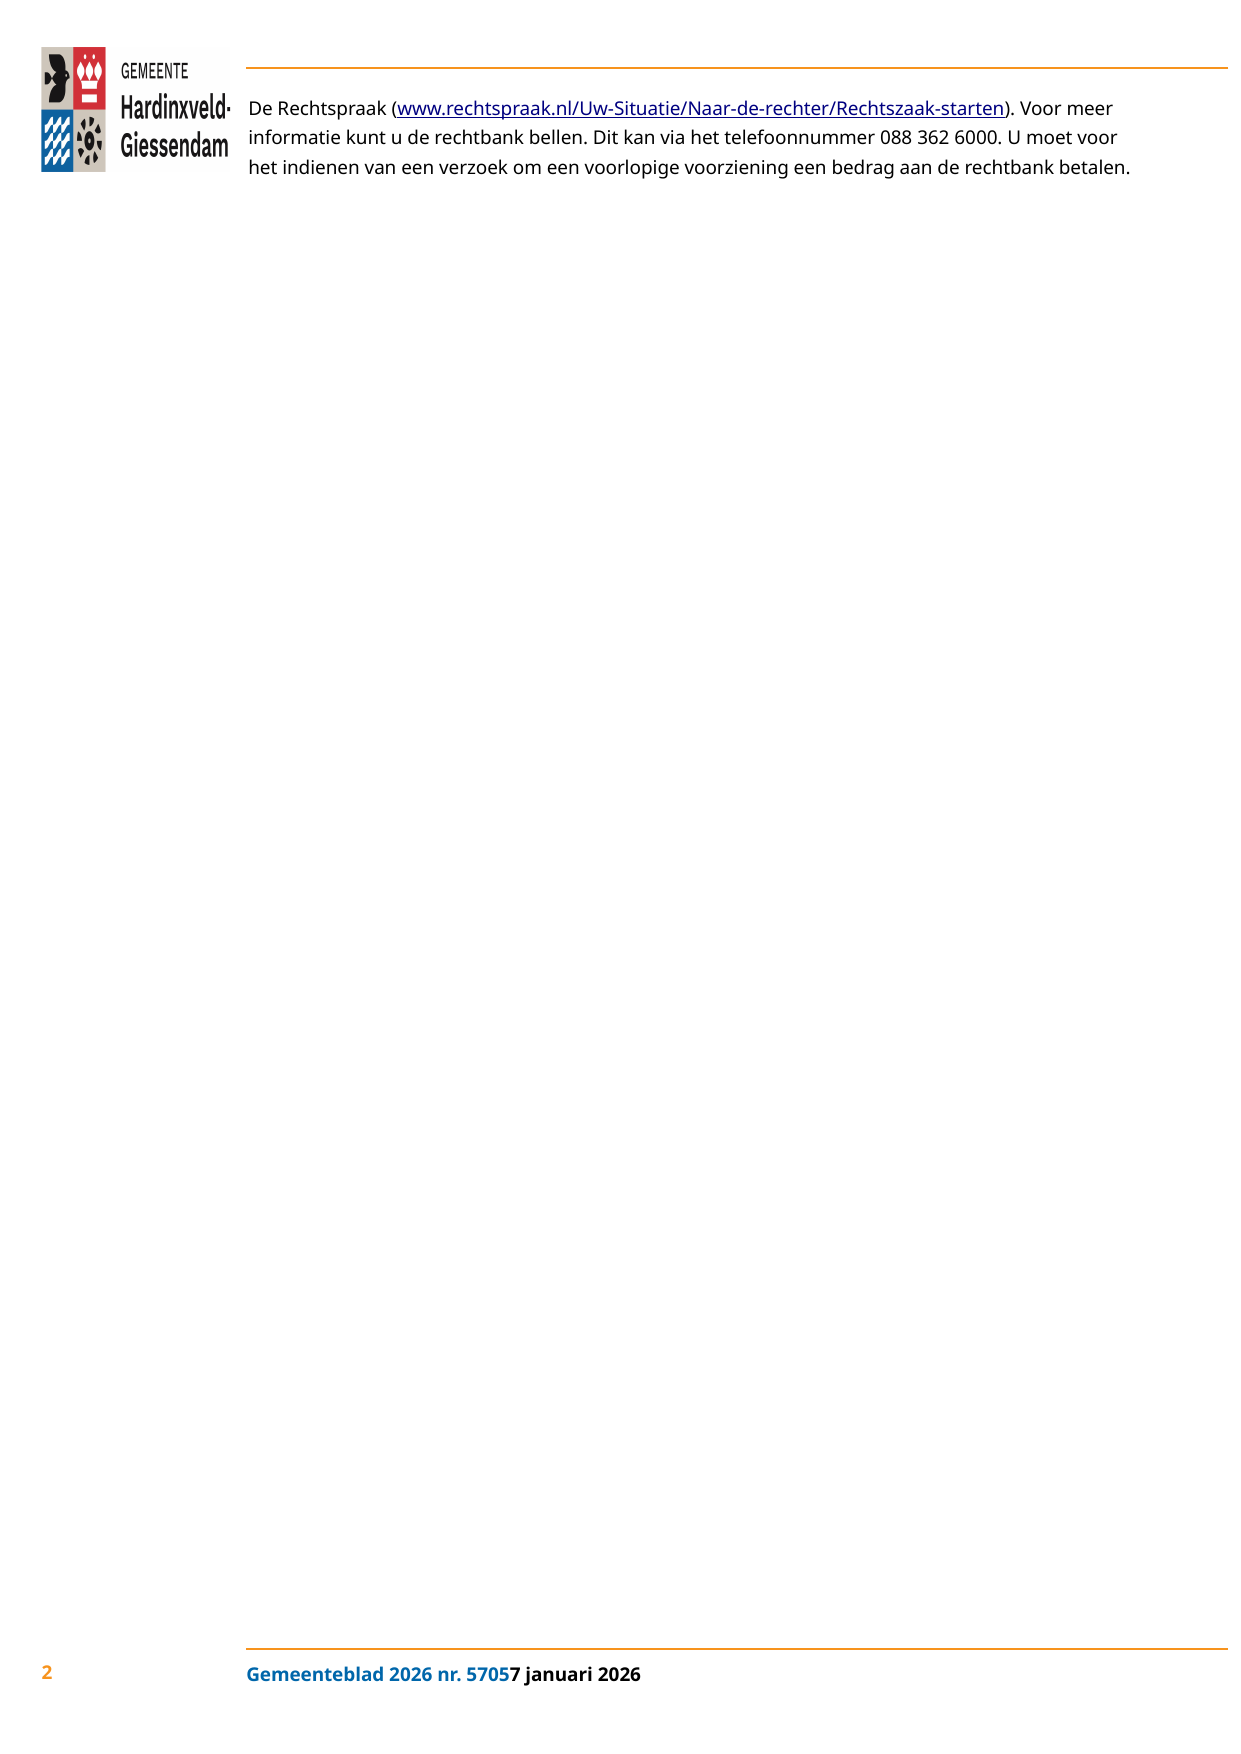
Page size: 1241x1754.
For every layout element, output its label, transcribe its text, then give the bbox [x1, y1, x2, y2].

text De Rechtspraak (www.rechtspraak.nl/Uw-Situatie/Naar-de-rechter/Rechtszaak-starten). Voor meer informatie kunt u de rechtbank bellen. Dit kan via het telefoonnummer 088 362 6000. U moet voor het indienen van een verzoek om een voorlopige voorziening een bedrag aan de rechtbank betalen. [248, 95, 1152, 180]
picture [41, 47, 231, 172]
